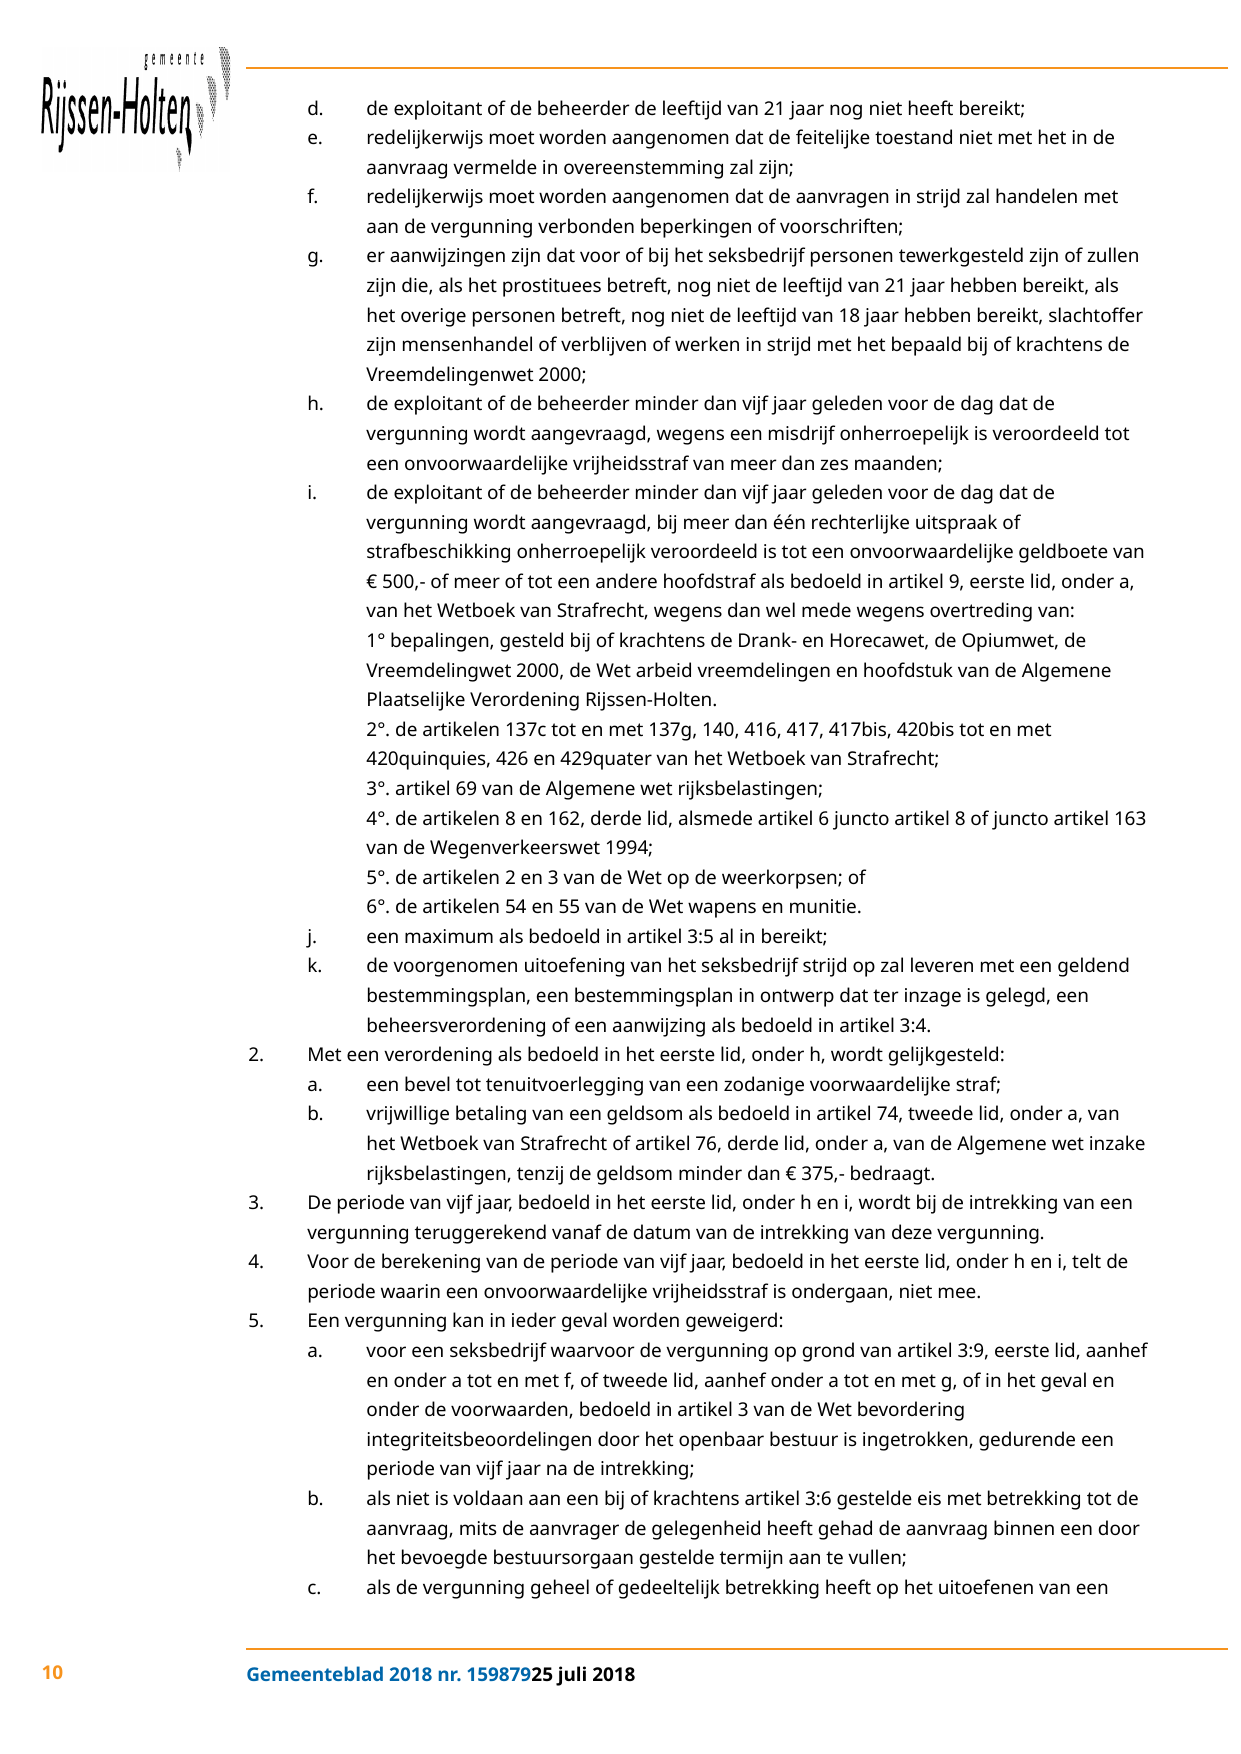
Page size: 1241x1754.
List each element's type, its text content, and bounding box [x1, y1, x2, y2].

list 2°. de artikelen 137c tot en met 137g, 140, 416, 417, 417bis, 420bis tot en met 420quinquies, 426 en 429quater van het Wetboek van Strafrecht; [307, 716, 1152, 771]
list de voorgenomen uitoefening van het seksbedrijf strijd op zal leveren met een geldend bestemmingsplan, een bestemmingsplan in ontwerp dat ter inzage is gelegd, een beheersverordening of een aanwijzing als bedoeld in artikel 3:4. [307, 953, 1152, 1038]
list een maximum als bedoeld in artikel 3:5 al in bereikt; [307, 923, 1152, 949]
list Een vergunning kan in ieder geval worden geweigerd: [248, 1308, 1152, 1333]
list Met een verordening als bedoeld in het eerste lid, onder h, wordt gelijkgesteld: [248, 1041, 1152, 1067]
list als de vergunning geheel of gedeeltelijk betrekking heeft op het uitoefenen van een [307, 1574, 1152, 1600]
list redelijkerwijs moet worden aangenomen dat de aanvragen in strijd zal handelen met aan de vergunning verbonden beperkingen of voorschriften; [307, 183, 1152, 239]
list voor een seksbedrijf waarvoor de vergunning op grond van artikel 3:9, eerste lid, aanhef en onder a tot en met f, of tweede lid, aanhef onder a tot en met g, of in het geval en onder de voorwaarden, bedoeld in artikel 3 van de Wet bevordering integriteitsbeoordelingen door het openbaar bestuur is ingetrokken, gedurende een periode van vijf jaar na de intrekking; [307, 1337, 1152, 1481]
list er aanwijzingen zijn dat voor of bij het seksbedrijf personen tewerkgesteld zijn of zullen zijn die, als het prostituees betreft, nog niet de leeftijd van 21 jaar hebben bereikt, als het overige personen betreft, nog niet de leeftijd van 18 jaar hebben bereikt, slachtoffer zijn mensenhandel of verblijven of werken in strijd met het bepaald bij of krachtens de Vreemdelingenwet 2000; [307, 243, 1152, 387]
list 1° bepalingen, gesteld bij of krachtens de Drank- en Horecawet, de Opiumwet, de Vreemdelingwet 2000, de Wet arbeid vreemdelingen en hoofdstuk van de Algemene Plaatselijke Verordening Rijssen-Holten. [307, 627, 1152, 712]
list 3°. artikel 69 van de Algemene wet rijksbelastingen; [307, 775, 1152, 801]
list Voor de berekening van de periode van vijf jaar, bedoeld in het eerste lid, onder h en i, telt de periode waarin een onvoorwaardelijke vrijheidsstraf is ondergaan, niet mee. [248, 1248, 1152, 1304]
list 4°. de artikelen 8 en 162, derde lid, alsmede artikel 6 juncto artikel 8 of juncto artikel 163 van de Wegenverkeerswet 1994; [307, 805, 1152, 860]
list de exploitant of de beheerder minder dan vijf jaar geleden voor de dag dat de vergunning wordt aangevraagd, bij meer dan één rechterlijke uitspraak of strafbeschikking onherroepelijk veroordeeld is tot een onvoorwaardelijke geldboete van € 500,- of meer of tot een andere hoofdstraf als bedoeld in artikel 9, eerste lid, onder a, van het Wetboek van Strafrecht, wegens dan wel mede wegens overtreding van: [307, 479, 1152, 623]
list 6°. de artikelen 54 en 55 van de Wet wapens en munitie. [307, 893, 1152, 919]
list 5°. de artikelen 2 en 3 van de Wet op de weerkorpsen; of [307, 864, 1152, 890]
list een bevel tot tenuitvoerlegging van een zodanige voorwaardelijke straf; [307, 1071, 1152, 1097]
list de exploitant of de beheerder de leeftijd van 21 jaar nog niet heeft bereikt; [307, 95, 1152, 121]
list vrijwillige betaling van een geldsom als bedoeld in artikel 74, tweede lid, onder a, van het Wetboek van Strafrecht of artikel 76, derde lid, onder a, van de Algemene wet inzake rijksbelastingen, tenzij de geldsom minder dan € 375,- bedraagt. [307, 1101, 1152, 1186]
list redelijkerwijs moet worden aangenomen dat de feitelijke toestand niet met het in de aanvraag vermelde in overeenstemming zal zijn; [307, 124, 1152, 180]
list als niet is voldaan aan een bij of krachtens artikel 3:6 gestelde eis met betrekking tot de aanvraag, mits de aanvrager de gelegenheid heeft gehad de aanvraag binnen een door het bevoegde bestuursorgaan gestelde termijn aan te vullen; [307, 1485, 1152, 1570]
list de exploitant of de beheerder minder dan vijf jaar geleden voor de dag dat de vergunning wordt aangevraagd, wegens een misdrijf onherroepelijk is veroordeeld tot een onvoorwaardelijke vrijheidsstraf van meer dan zes maanden; [307, 391, 1152, 476]
list De periode van vijf jaar, bedoeld in het eerste lid, onder h en i, wordt bij de intrekking van een vergunning teruggerekend vanaf de datum van de intrekking van deze vergunning. [248, 1189, 1152, 1245]
picture [41, 47, 231, 172]
